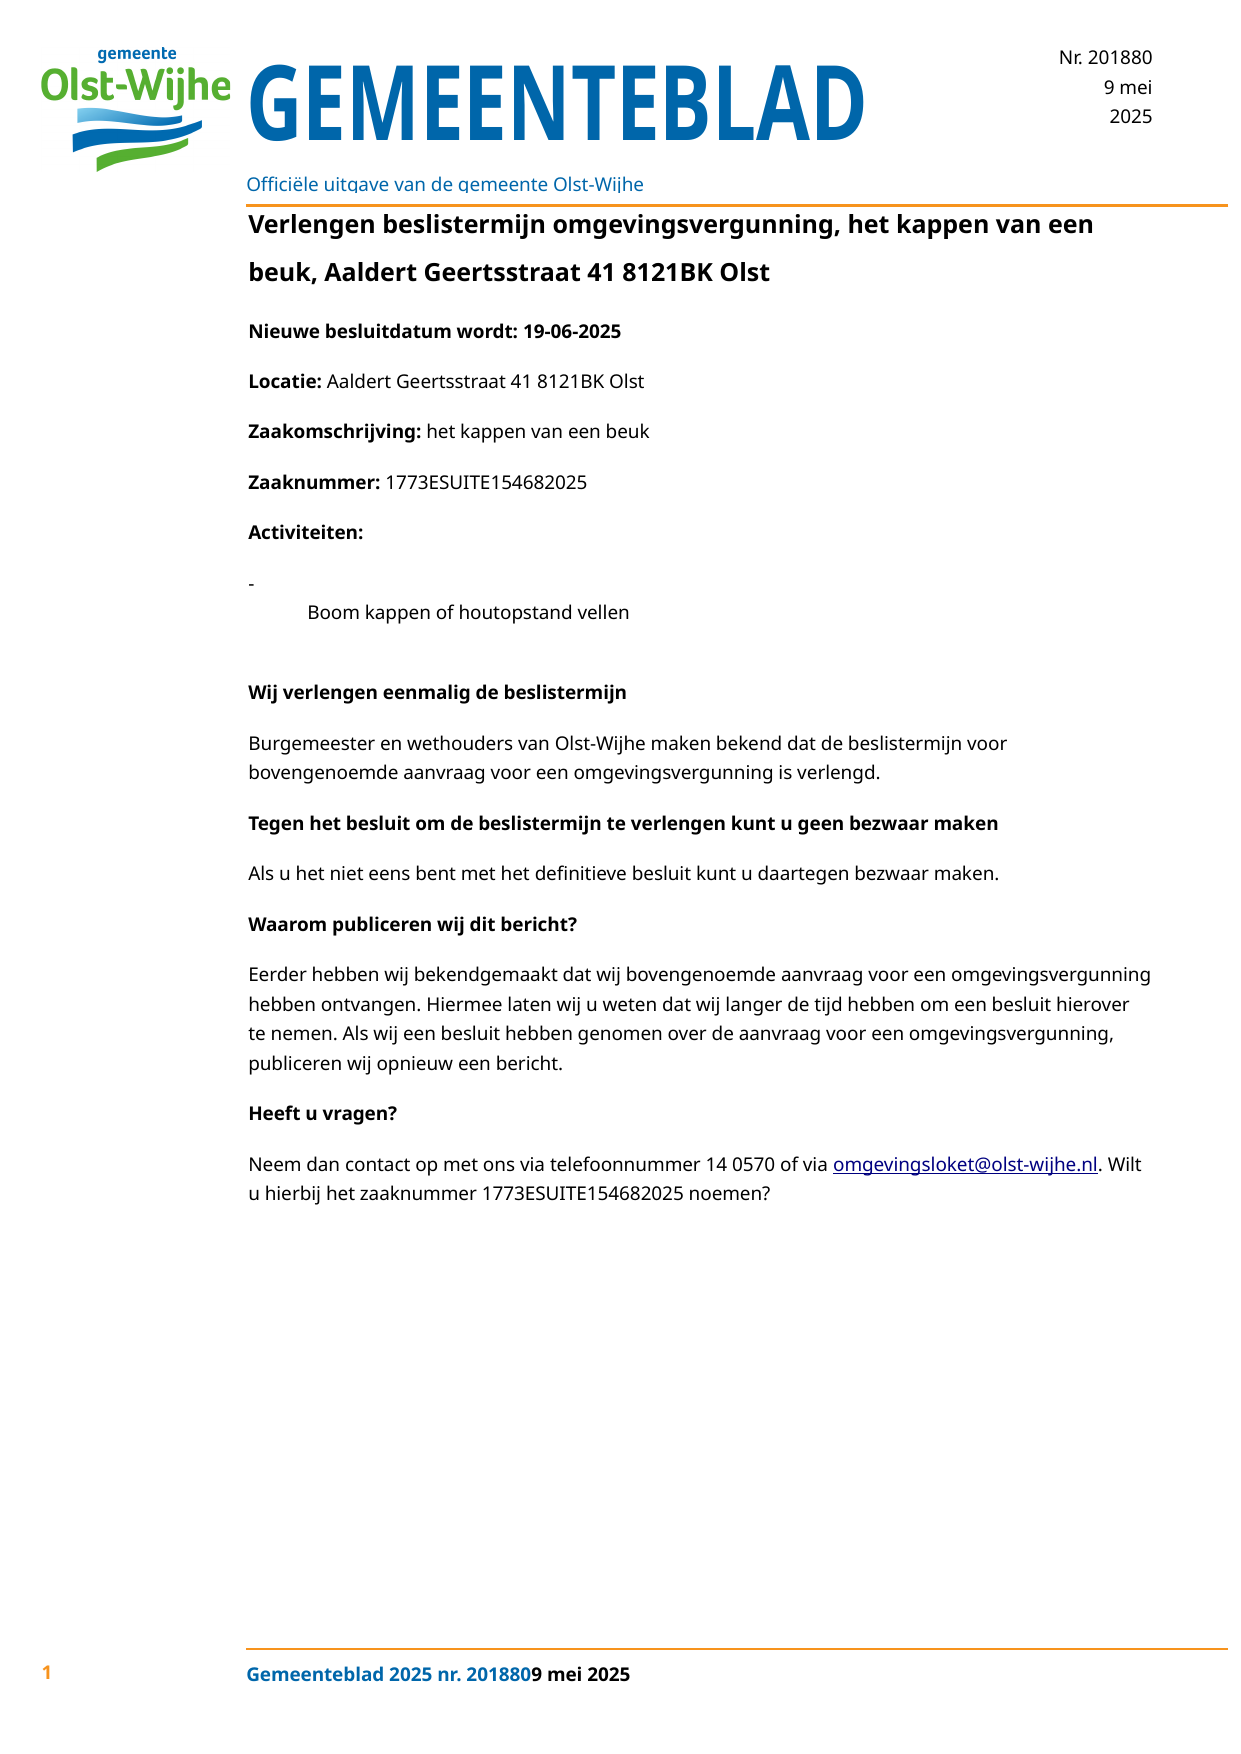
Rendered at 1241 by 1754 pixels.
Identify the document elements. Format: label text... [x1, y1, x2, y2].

picture [41, 47, 231, 172]
text Activiteiten: [248, 519, 1152, 545]
text Verlengen beslistermijn omgevingsvergunning, het kappen van een beuk, Aaldert Geertsstraat 41 8121BK Olst [248, 207, 1152, 288]
text Wij verlengen eenmalig de beslistermijn [248, 679, 1152, 705]
list Boom kappen of houtopstand vellen [248, 599, 1152, 625]
text Eerder hebben wij bekendgemaakt dat wij bovengenoemde aanvraag voor een omgevingsvergunning hebben ontvangen. Hiermee laten wij u weten dat wij langer de tijd hebben om een besluit hierover te nemen. Als wij een besluit hebben genomen over de aanvraag voor een omgevingsvergunning, publiceren wij opnieuw een bericht. [248, 961, 1152, 1076]
text Heeft u vragen? [248, 1100, 1152, 1126]
text Tegen het besluit om de beslistermijn te verlengen kunt u geen bezwaar maken [248, 810, 1152, 836]
text Zaaknummer: 1773ESUITE154682025 [248, 469, 1152, 495]
text Locatie: Aaldert Geertsstraat 41 8121BK Olst [248, 368, 1152, 394]
text Waarom publiceren wij dit bericht? [248, 911, 1152, 937]
text Neem dan contact op met ons via telefoonnummer 14 0570 of via omgevingsloket@olst-wijhe.nl. Wilt u hierbij het zaaknummer 1773ESUITE154682025 noemen? [248, 1151, 1152, 1206]
text Als u het niet eens bent met het definitieve besluit kunt u daartegen bezwaar maken. [248, 860, 1152, 886]
text Nieuwe besluitdatum wordt: 19-06-2025 [248, 318, 1152, 344]
text Zaakomschrijving: het kappen van een beuk [248, 419, 1152, 444]
text Burgemeester en wethouders van Olst-Wijhe maken bekend dat de beslistermijn voor bovengenoemde aanvraag voor een omgevingsvergunning is verlengd. [248, 730, 1152, 785]
